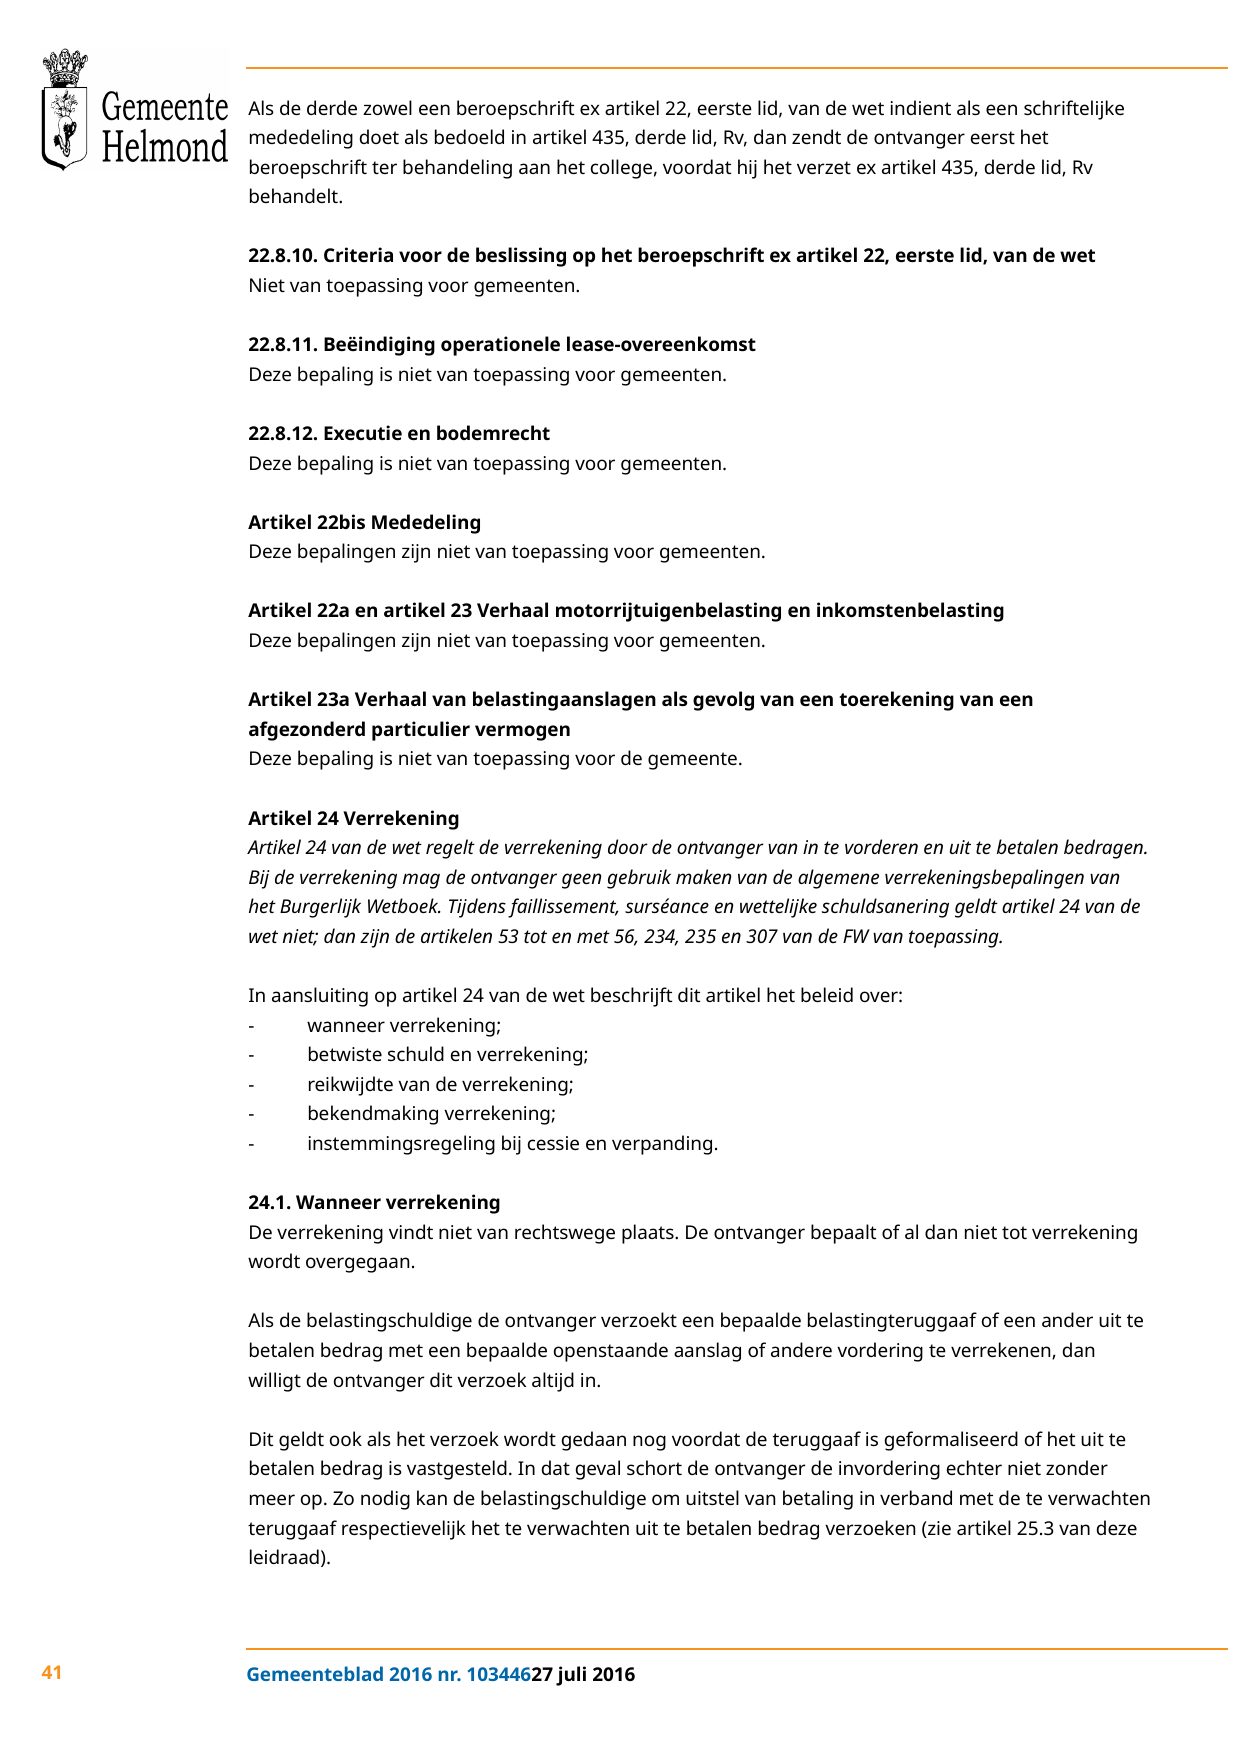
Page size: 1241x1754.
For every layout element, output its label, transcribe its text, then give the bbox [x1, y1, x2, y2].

list betwiste schuld en verrekening; [248, 1041, 1152, 1067]
text Artikel 24 Verrekening [248, 805, 1152, 831]
text 24.1. Wanneer verrekening [248, 1189, 1152, 1215]
text Deze bepaling is niet van toepassing voor gemeenten. [248, 361, 1152, 387]
text Als de belastingschuldige de ontvanger verzoekt een bepaalde belastingteruggaaf of een ander uit te betalen bedrag met een bepaalde openstaande aanslag of andere vordering te verrekenen, dan willigt de ontvanger dit verzoek altijd in. [248, 1308, 1152, 1393]
text In aansluiting op artikel 24 van de wet beschrijft dit artikel het beleid over: [248, 982, 1152, 1008]
list instemmingsregeling bij cessie en verpanding. [248, 1130, 1152, 1156]
text Artikel 22bis Mededeling [248, 509, 1152, 535]
text Deze bepaling is niet van toepassing voor gemeenten. [248, 450, 1152, 476]
text 22.8.11. Beëindiging operationele lease-overeenkomst [248, 331, 1152, 357]
text Artikel 24 van de wet regelt de verrekening door de ontvanger van in te vorderen en uit te betalen bedragen. Bij de verrekening mag de ontvanger geen gebruik maken van de algemene verrekeningsbepalingen van het Burgerlijk Wetboek. Tijdens faillissement, surséance en wettelijke schuldsanering geldt artikel 24 van de wet niet; dan zijn de artikelen 53 tot en met 56, 234, 235 en 307 van de FW van toepassing. [248, 834, 1152, 949]
text Artikel 23a Verhaal van belastingaanslagen als gevolg van een toerekening van een afgezonderd particulier vermogen [248, 686, 1152, 742]
text Deze bepalingen zijn niet van toepassing voor gemeenten. [248, 627, 1152, 653]
text De verrekening vindt niet van rechtswege plaats. De ontvanger bepaalt of al dan niet tot verrekening wordt overgegaan. [248, 1219, 1152, 1274]
text 22.8.10. Criteria voor de beslissing op het beroepschrift ex artikel 22, eerste lid, van de wet [248, 243, 1152, 268]
text Deze bepaling is niet van toepassing voor de gemeente. [248, 746, 1152, 771]
text Niet van toepassing voor gemeenten. [248, 272, 1152, 298]
list bekendmaking verrekening; [248, 1101, 1152, 1126]
text Artikel 22a en artikel 23 Verhaal motorrijtuigenbelasting en inkomstenbelasting [248, 598, 1152, 623]
list reikwijdte van de verrekening; [248, 1071, 1152, 1097]
picture [41, 47, 231, 172]
text Deze bepalingen zijn niet van toepassing voor gemeenten. [248, 538, 1152, 564]
list wanneer verrekening; [248, 1012, 1152, 1038]
text 22.8.12. Executie en bodemrecht [248, 420, 1152, 446]
text Dit geldt ook als het verzoek wordt gedaan nog voordat de teruggaaf is geformaliseerd of het uit te betalen bedrag is vastgesteld. In dat geval schort de ontvanger de invordering echter niet zonder meer op. Zo nodig kan de belastingschuldige om uitstel van betaling in verband met de te verwachten teruggaaf respectievelijk het te verwachten uit te betalen bedrag verzoeken (zie artikel 25.3 van deze leidraad). [248, 1426, 1152, 1570]
text Als de derde zowel een beroepschrift ex artikel 22, eerste lid, van de wet indient als een schriftelijke mededeling doet als bedoeld in artikel 435, derde lid, Rv, dan zendt de ontvanger eerst het beroepschrift ter behandeling aan het college, voordat hij het verzet ex artikel 435, derde lid, Rv behandelt. [248, 95, 1152, 209]
